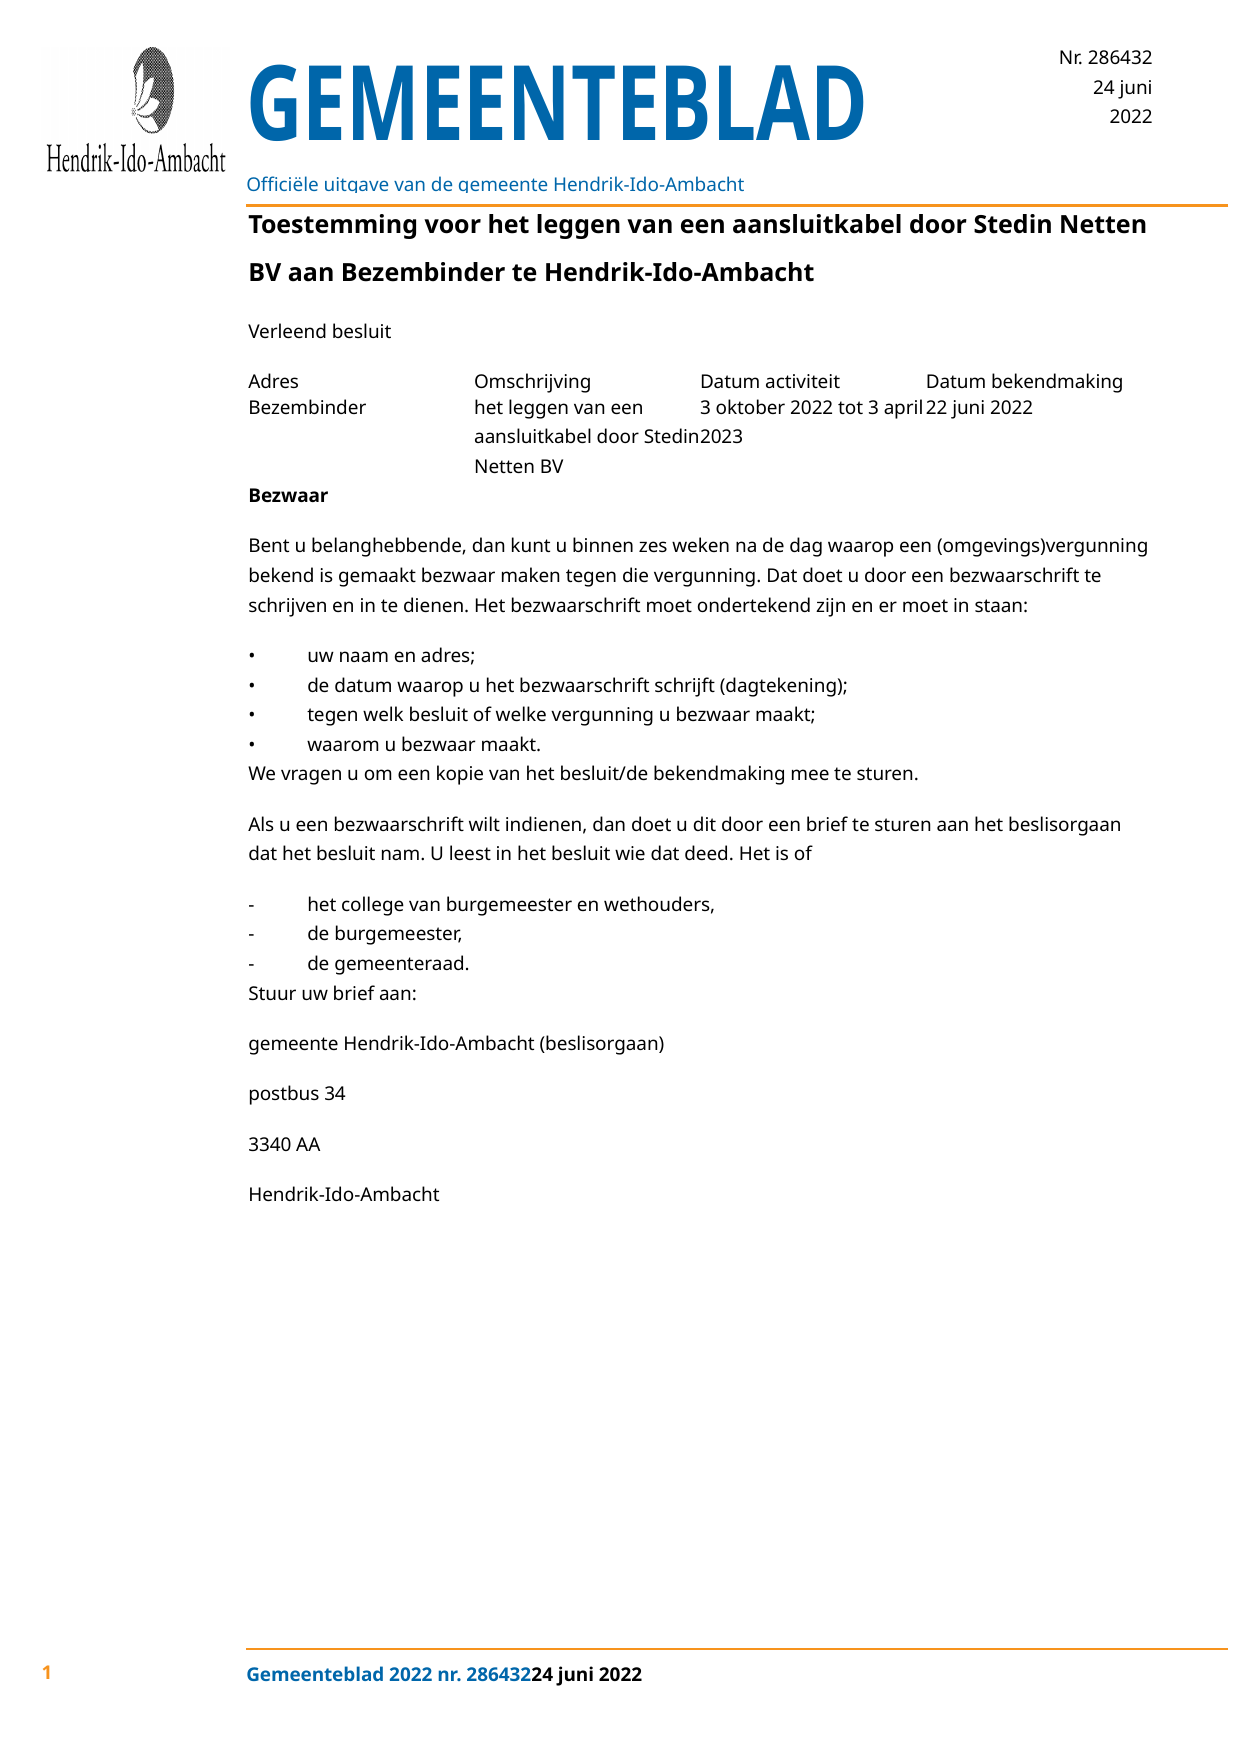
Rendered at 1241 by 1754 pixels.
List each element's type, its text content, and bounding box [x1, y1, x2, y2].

table_cell het leggen van een aansluitkabel door Stedin Netten BV [474, 394, 700, 479]
text Bent u belanghebbende, dan kunt u binnen zes weken na de dag waarop een (omgevings)vergunning bekend is gemaakt bezwaar maken tegen die vergunning. Dat doet u door een bezwaarschrift te schrijven en in te dienen. Het bezwaarschrift moet ondertekend zijn en er moet in staan: [248, 533, 1152, 618]
table_header Datum bekendmaking [926, 369, 1152, 394]
text postbus 34 [248, 1081, 1152, 1106]
list het college van burgemeester en wethouders, [248, 891, 1152, 917]
list uw naam en adres; [248, 642, 1152, 668]
text 3340 AA [248, 1131, 1152, 1157]
list tegen welk besluit of welke vergunning u bezwaar maakt; [248, 701, 1152, 727]
text Verleend besluit [248, 318, 1152, 344]
table_header Adres [248, 369, 474, 394]
list waarom u bezwaar maakt. [248, 731, 1152, 757]
table_header Omschrijving [474, 369, 700, 394]
list de datum waarop u het bezwaarschrift schrijft (dagtekening); [248, 672, 1152, 698]
list de gemeenteraad. [248, 950, 1152, 976]
text Toestemming voor het leggen van een aansluitkabel door Stedin Netten BV aan Bezembinder te Hendrik-Ido-Ambacht [248, 207, 1152, 288]
text Stuur uw brief aan: [248, 980, 1152, 1006]
table_cell 22 juni 2022 [926, 394, 1152, 479]
text We vragen u om een kopie van het besluit/de bekendmaking mee te sturen. [248, 761, 1152, 786]
text Bezwaar [248, 482, 1152, 508]
text Hendrik-Ido-Ambacht [248, 1181, 1152, 1207]
table_header Datum activiteit [700, 369, 926, 394]
text Als u een bezwaarschrift wilt indienen, dan doet u dit door een brief te sturen aan het beslisorgaan dat het besluit nam. U leest in het besluit wie dat deed. Het is of [248, 811, 1152, 866]
table_cell 3 oktober 2022 tot 3 april 2023 [700, 394, 926, 479]
table_cell Bezembinder [248, 394, 474, 479]
text gemeente Hendrik-Ido-Ambacht (beslisorgaan) [248, 1030, 1152, 1056]
picture [41, 47, 231, 172]
list de burgemeester, [248, 921, 1152, 946]
